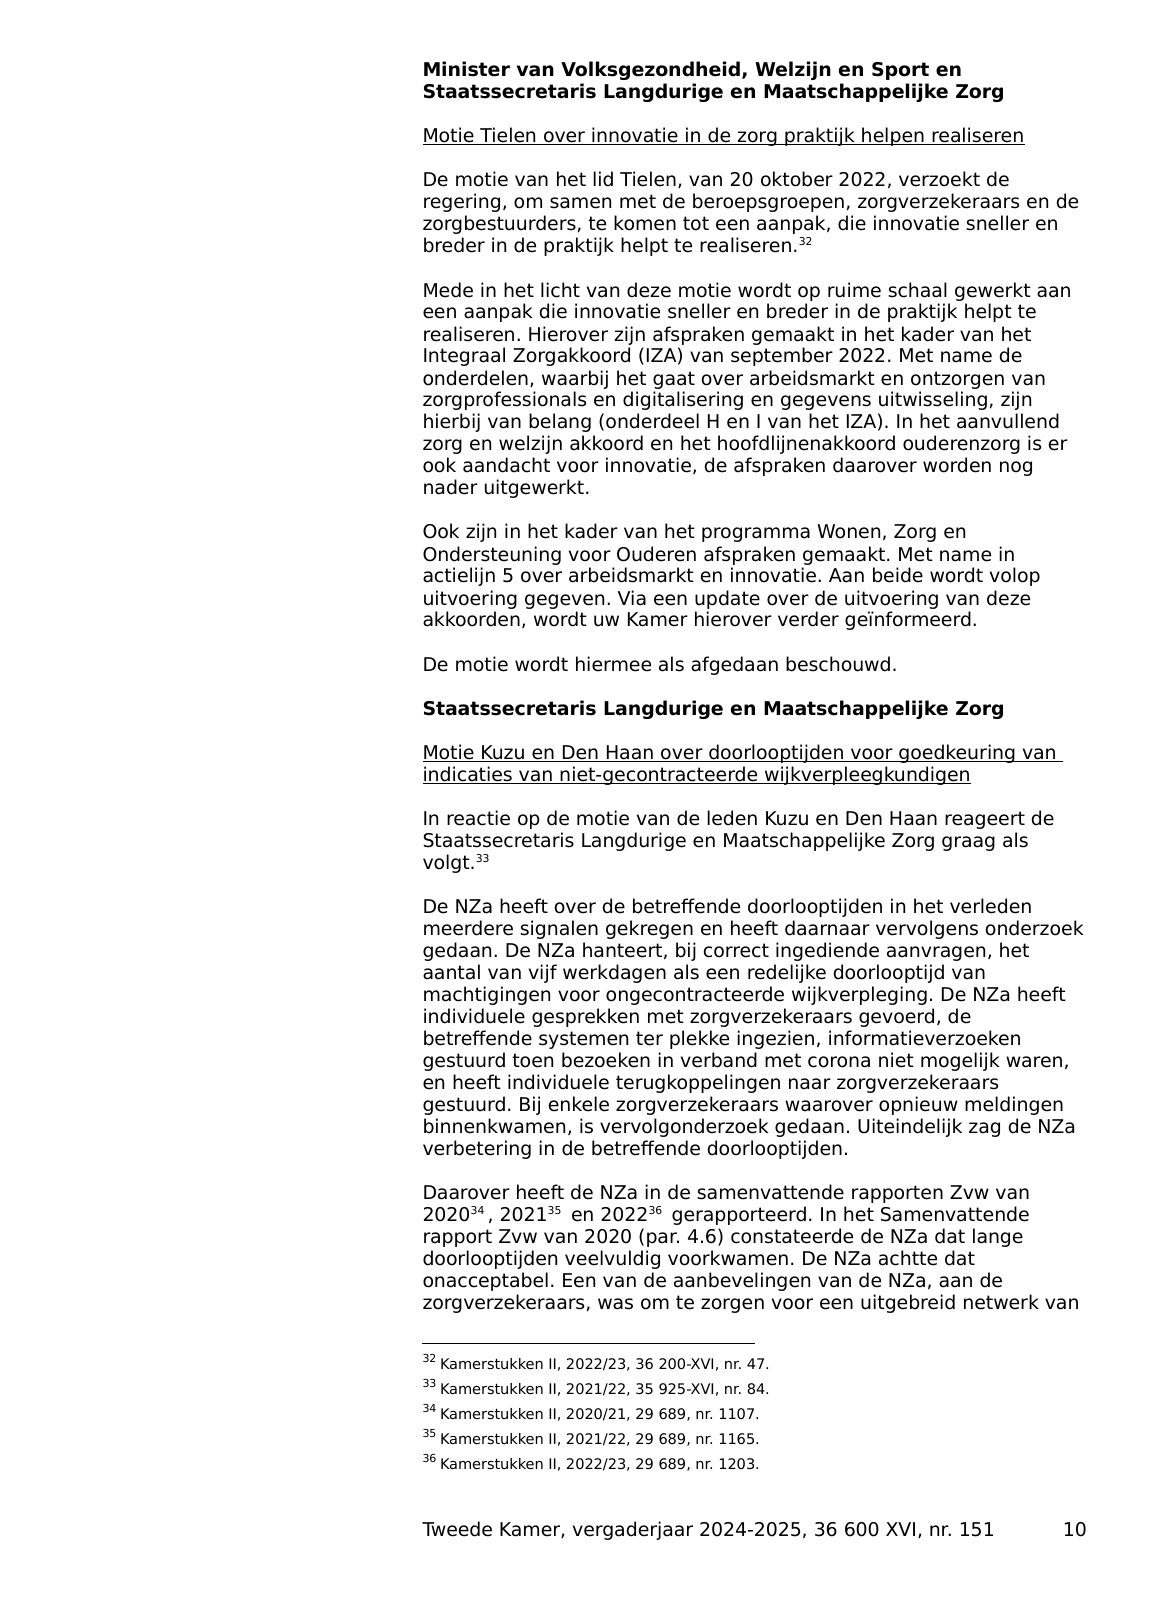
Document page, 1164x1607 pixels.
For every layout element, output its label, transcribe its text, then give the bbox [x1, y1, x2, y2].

subtitle Staatssecretaris Langdurige en Maatschappelijke Zorg [422, 698, 1087, 720]
text Kamerstukken II, 2021/22, 29 689, nr. 1165. [422, 1427, 1087, 1449]
text Mede in het licht van deze motie wordt op ruime schaal gewerkt aan een aanpak die innovatie sneller en breder in de praktijk helpt te realiseren. Hierover zijn afspraken gemaakt in het kader van het Integraal Zorgakkoord (IZA) van september 2022. Met name de onderdelen, waarbij het gaat over arbeidsmarkt en ontzorgen van zorgprofessionals en digitalisering en gegevens uitwisseling, zijn hierbij van belang (onderdeel H en I van het IZA). In het aanvullend zorg en welzijn akkoord en het hoofdlijnenakkoord ouderenzorg is er ook aandacht voor innovatie, de afspraken daarover worden nog nader uitgewerkt. [422, 279, 1087, 499]
subtitle Motie Kuzu en Den Haan over doorlooptijden voor goedkeuring van indicaties van niet-gecontracteerde wijkverpleegkundigen [422, 742, 1087, 786]
text Kamerstukken II, 2022/23, 36 200-XVI, nr. 47. [422, 1352, 1087, 1374]
text De motie wordt hiermee als afgedaan beschouwd. [422, 653, 1087, 676]
text De NZa heeft over de betreffende doorlooptijden in het verleden meerdere signalen gekregen en heeft daarnaar vervolgens onderzoek gedaan. De NZa hanteert, bij correct ingediende aanvragen, het aantal van vijf werkdagen als een redelijke doorlooptijd van machtigingen voor ongecontracteerde wijkverpleging. De NZa heeft individuele gesprekken met zorgverzekeraars gevoerd, de betreffende systemen ter plekke ingezien, informatieverzoeken gestuurd toen bezoeken in verband met corona niet mogelijk waren, en heeft individuele terugkoppelingen naar zorgverzekeraars gestuurd. Bij enkele zorgverzekeraars waarover opnieuw meldingen binnenkwamen, is vervolgonderzoek gedaan. Uiteindelijk zag de NZa verbetering in de betreffende doorlooptijden. [422, 896, 1087, 1160]
subtitle Motie Tielen over innovatie in de zorg praktijk helpen realiseren [422, 125, 1087, 147]
subtitle Minister van Volksgezondheid, Welzijn en Sport en Staatssecretaris Langdurige en Maatschappelijke Zorg [422, 59, 1087, 103]
text In reactie op de motie van de leden Kuzu en Den Haan reageert de Staatssecretaris Langdurige en Maatschappelijke Zorg graag als volgt. [422, 808, 1087, 874]
text Kamerstukken II, 2021/22, 35 925-XVI, nr. 84. [422, 1377, 1087, 1399]
text Daarover heeft de NZa in de samenvattende rapporten Zvw van 2020, 2021 en 2022 gerapporteerd. In het Samenvattende rapport Zvw van 2020 (par. 4.6) constateerde de NZa dat lange doorlooptijden veelvuldig voorkwamen. De NZa achtte dat onacceptabel. Een van de aanbevelingen van de NZa, aan de zorgverzekeraars, was om te zorgen voor een uitgebreid netwerk van [422, 1182, 1087, 1314]
text De motie van het lid Tielen, van 20 oktober 2022, verzoekt de regering, om samen met de beroepsgroepen, zorgverzekeraars en de zorgbestuurders, te komen tot een aanpak, die innovatie sneller en breder in de praktijk helpt te realiseren. [422, 169, 1087, 257]
text Kamerstukken II, 2022/23, 29 689, nr. 1203. [422, 1452, 1087, 1474]
text Ook zijn in het kader van het programma Wonen, Zorg en Ondersteuning voor Ouderen afspraken gemaakt. Met name in actielijn 5 over arbeidsmarkt en innovatie. Aan beide wordt volop uitvoering gegeven. Via een update over de uitvoering van deze akkoorden, wordt uw Kamer hierover verder geïnformeerd. [422, 521, 1087, 631]
text Kamerstukken II, 2020/21, 29 689, nr. 1107. [422, 1402, 1087, 1424]
